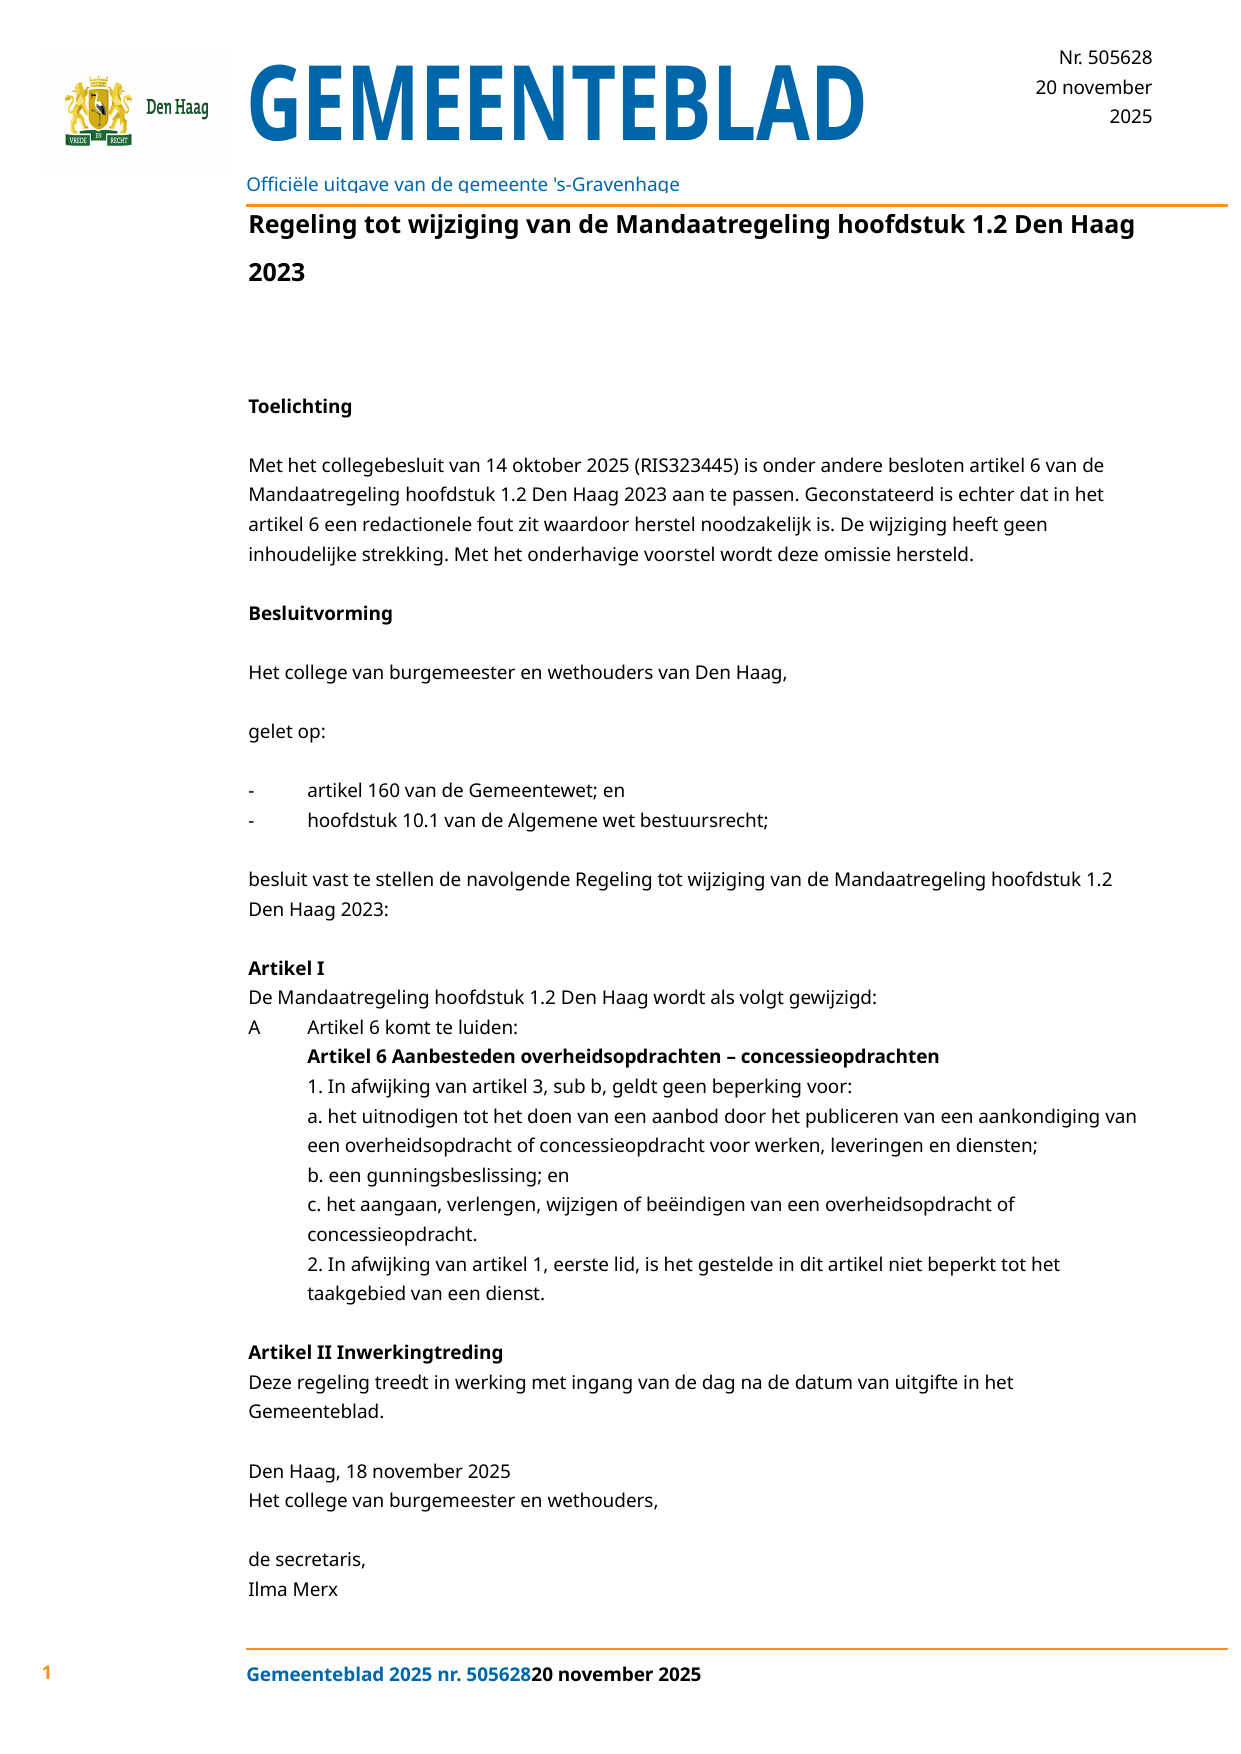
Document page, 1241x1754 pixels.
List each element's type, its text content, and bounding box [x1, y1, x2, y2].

text Met het collegebesluit van 14 oktober 2025 (RIS323445) is onder andere besloten artikel 6 van de Mandaatregeling hoofdstuk 1.2 Den Haag 2023 aan te passen. Geconstateerd is echter dat in het artikel 6 een redactionele fout zit waardoor herstel noodzakelijk is. De wijziging heeft geen inhoudelijke strekking. Met het onderhavige voorstel wordt deze omissie hersteld. [248, 452, 1152, 567]
list a. het uitnodigen tot het doen van een aanbod door het publiceren van een aankondiging van een overheidsopdracht of concessieopdracht voor werken, leveringen en diensten; [248, 1103, 1152, 1158]
list 2. In afwijking van artikel 1, eerste lid, is het gestelde in dit artikel niet beperkt tot het taakgebied van een dienst. [248, 1251, 1152, 1306]
text Regeling tot wijziging van de Mandaatregeling hoofdstuk 1.2 Den Haag 2023 [248, 207, 1152, 288]
text Besluitvorming [248, 600, 1152, 626]
text besluit vast te stellen de navolgende Regeling tot wijziging van de Mandaatregeling hoofdstuk 1.2 Den Haag 2023: [248, 866, 1152, 922]
list Artikel 6 Aanbesteden overheidsopdrachten – concessieopdrachten [248, 1044, 1152, 1069]
text Het college van burgemeester en wethouders, [248, 1487, 1152, 1513]
text Toelichting [248, 393, 1152, 419]
text De Mandaatregeling hoofdstuk 1.2 Den Haag wordt als volgt gewijzigd: [248, 984, 1152, 1010]
text Artikel I [248, 955, 1152, 981]
text Ilma Merx [248, 1576, 1152, 1602]
list c. het aangaan, verlengen, wijzigen of beëindigen van een overheidsopdracht of concessieopdracht. [248, 1192, 1152, 1247]
text Den Haag, 18 november 2025 [248, 1458, 1152, 1484]
text Artikel II Inwerkingtreding [248, 1339, 1152, 1365]
text Deze regeling treedt in werking met ingang van de dag na de datum van uitgifte in het Gemeenteblad. [248, 1369, 1152, 1424]
list 1. In afwijking van artikel 3, sub b, geldt geen beperking voor: [248, 1073, 1152, 1099]
text Het college van burgemeester en wethouders van Den Haag, [248, 659, 1152, 685]
list b. een gunningsbeslissing; en [248, 1162, 1152, 1188]
text de secretaris, [248, 1547, 1152, 1572]
list hoofdstuk 10.1 van de Algemene wet bestuursrecht; [248, 807, 1152, 833]
list Artikel 6 komt te luiden: [248, 1014, 1152, 1040]
picture [41, 47, 231, 172]
list artikel 160 van de Gemeentewet; en [248, 777, 1152, 803]
text gelet op: [248, 718, 1152, 744]
